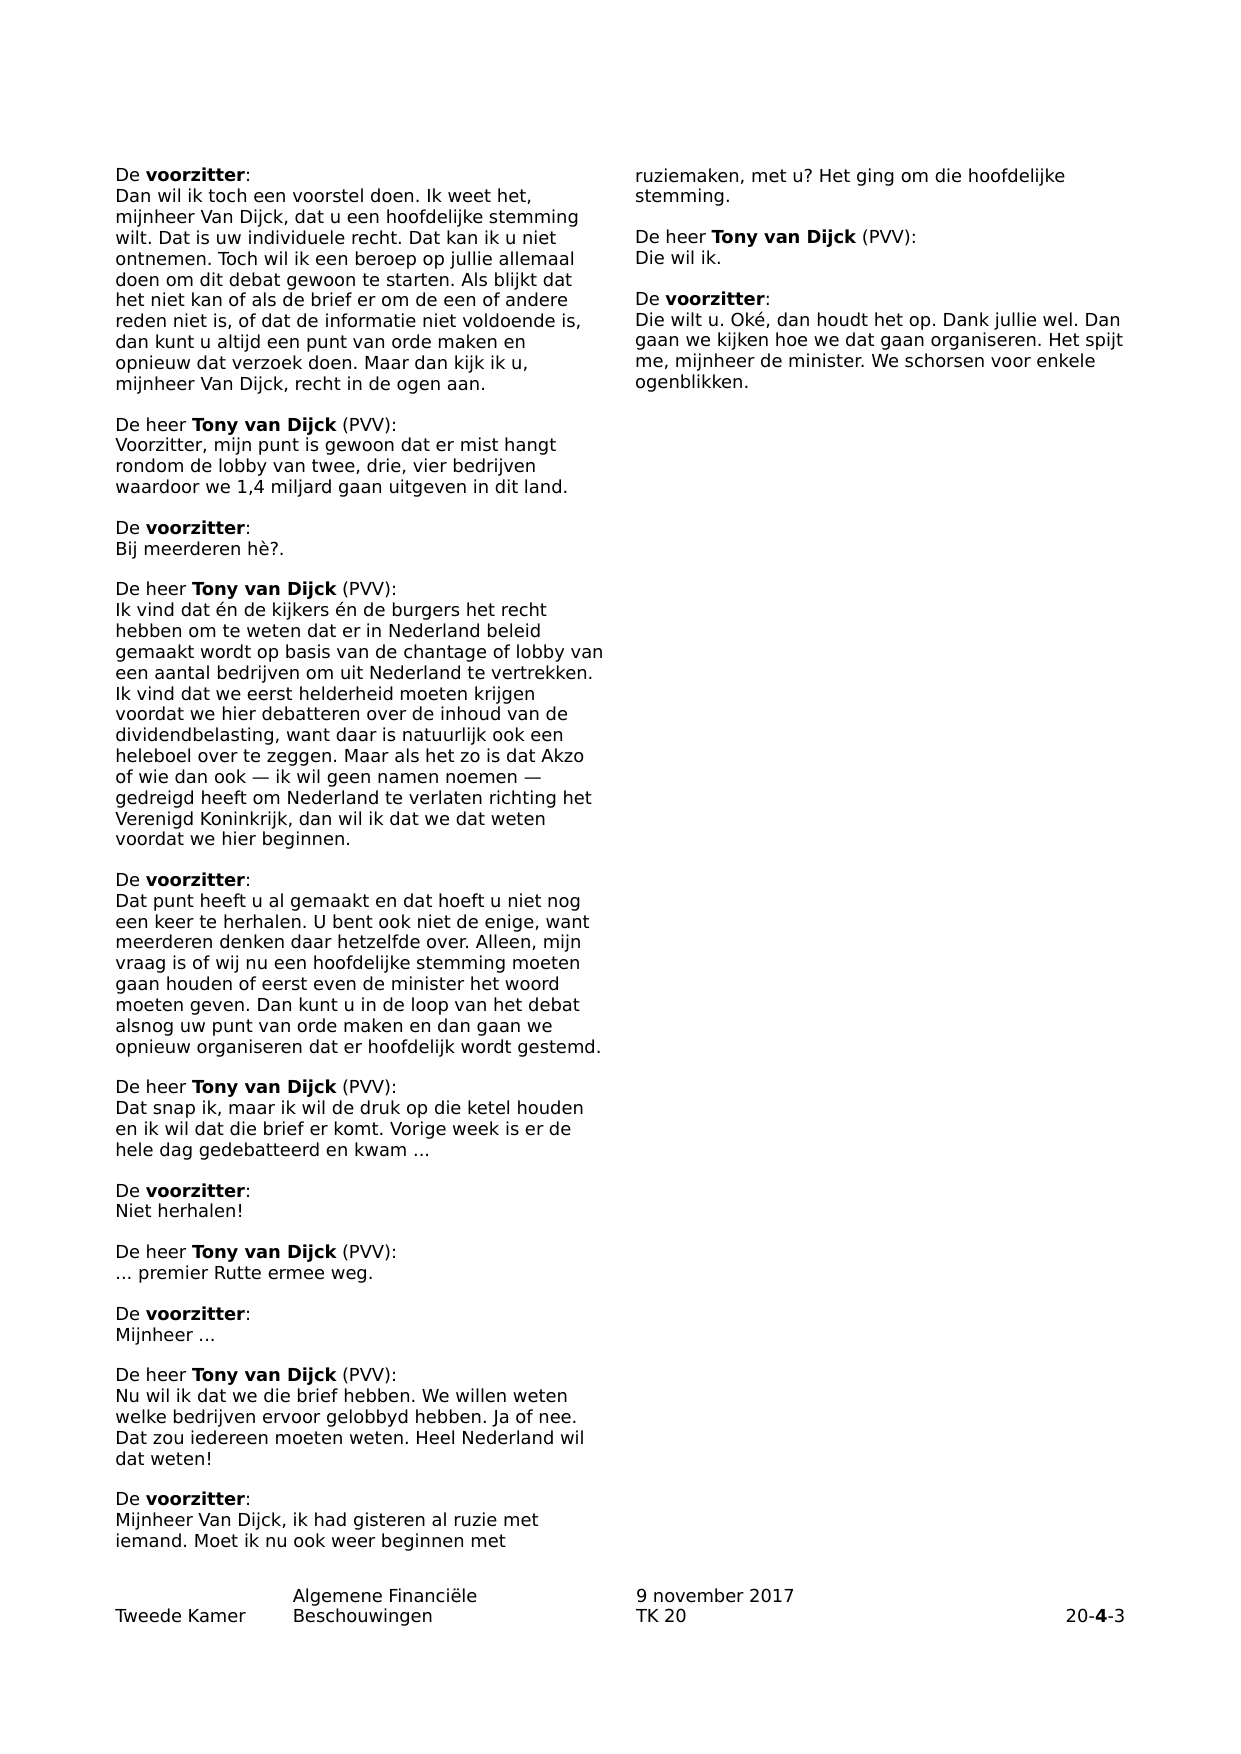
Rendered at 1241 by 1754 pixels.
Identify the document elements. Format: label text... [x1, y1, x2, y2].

text Voorzitter, mijn punt is gewoon dat er mist hangt rondom de lobby van twee, drie, vier bedrijven waardoor we 1,4 miljard gaan uitgeven in dit land. [115, 435, 605, 498]
text De voorzitter: [115, 1181, 605, 1201]
text De heer Tony van Dijck (PVV): [115, 1077, 605, 1098]
text De voorzitter: [115, 870, 605, 891]
text Mijnheer ... [115, 1324, 605, 1345]
text De voorzitter: [115, 1304, 605, 1324]
text ruziemaken, met u? Het ging om die hoofdelijke stemming. [635, 165, 1125, 207]
text De voorzitter: [115, 1489, 605, 1510]
text Bij meerderen hè?. [115, 538, 605, 559]
text Niet herhalen! [115, 1201, 605, 1222]
text De voorzitter: [635, 288, 1125, 309]
text De heer Tony van Dijck (PVV): [115, 1365, 605, 1386]
text Dat snap ik, maar ik wil de druk op die ketel houden en ik wil dat die brief er komt. Vorige week is er de hele dag gedebatteerd en kwam ... [115, 1098, 605, 1161]
text Dan wil ik toch een voorstel doen. Ik weet het, mijnheer Van Dijck, dat u een hoofdelijke stemming wilt. Dat is uw individuele recht. Dat kan ik u niet ontnemen. Toch wil ik een beroep op jullie allemaal doen om dit debat gewoon te starten. Als blijkt dat het niet kan of als de brief er om de een of andere reden niet is, of dat de informatie niet voldoende is, dan kunt u altijd een punt van orde maken en opnieuw dat verzoek doen. Maar dan kijk ik u, mijnheer Van Dijck, recht in de ogen aan. [115, 186, 605, 394]
text Mijnheer Van Dijck, ik had gisteren al ruzie met iemand. Moet ik nu ook weer beginnen met [115, 1510, 605, 1552]
text De voorzitter: [115, 518, 605, 538]
text De heer Tony van Dijck (PVV): [635, 227, 1125, 248]
text Nu wil ik dat we die brief hebben. We willen weten welke bedrijven ervoor gelobbyd hebben. Ja of nee. Dat zou iedereen moeten weten. Heel Nederland wil dat weten! [115, 1386, 605, 1469]
text ... premier Rutte ermee weg. [115, 1263, 605, 1284]
text De heer Tony van Dijck (PVV): [115, 1242, 605, 1263]
text De voorzitter: [115, 165, 605, 186]
text Die wilt u. Oké, dan houdt het op. Dank jullie wel. Dan gaan we kijken hoe we dat gaan organiseren. Het spijt me, mijnheer de minister. We schorsen voor enkele ogenblikken. [635, 309, 1125, 393]
text Ik vind dat én de kijkers én de burgers het recht hebben om te weten dat er in Nederland beleid gemaakt wordt op basis van de chantage of lobby van een aantal bedrijven om uit Nederland te vertrekken. Ik vind dat we eerst helderheid moeten krijgen voordat we hier debatteren over de inhoud van de dividendbelasting, want daar is natuurlijk ook een heleboel over te zeggen. Maar als het zo is dat Akzo of wie dan ook — ik wil geen namen noemen — gedreigd heeft om Nederland te verlaten richting het Verenigd Koninkrijk, dan wil ik dat we dat weten voordat we hier beginnen. [115, 600, 605, 850]
text De heer Tony van Dijck (PVV): [115, 414, 605, 435]
text Dat punt heeft u al gemaakt en dat hoeft u niet nog een keer te herhalen. U bent ook niet de enige, want meerderen denken daar hetzelfde over. Alleen, mijn vraag is of wij nu een hoofdelijke stemming moeten gaan houden of eerst even de minister het woord moeten geven. Dan kunt u in de loop van het debat alsnog uw punt van orde maken en dan gaan we opnieuw organiseren dat er hoofdelijk wordt gestemd. [115, 891, 605, 1057]
text De heer Tony van Dijck (PVV): [115, 579, 605, 600]
text Die wil ik. [635, 248, 1125, 268]
